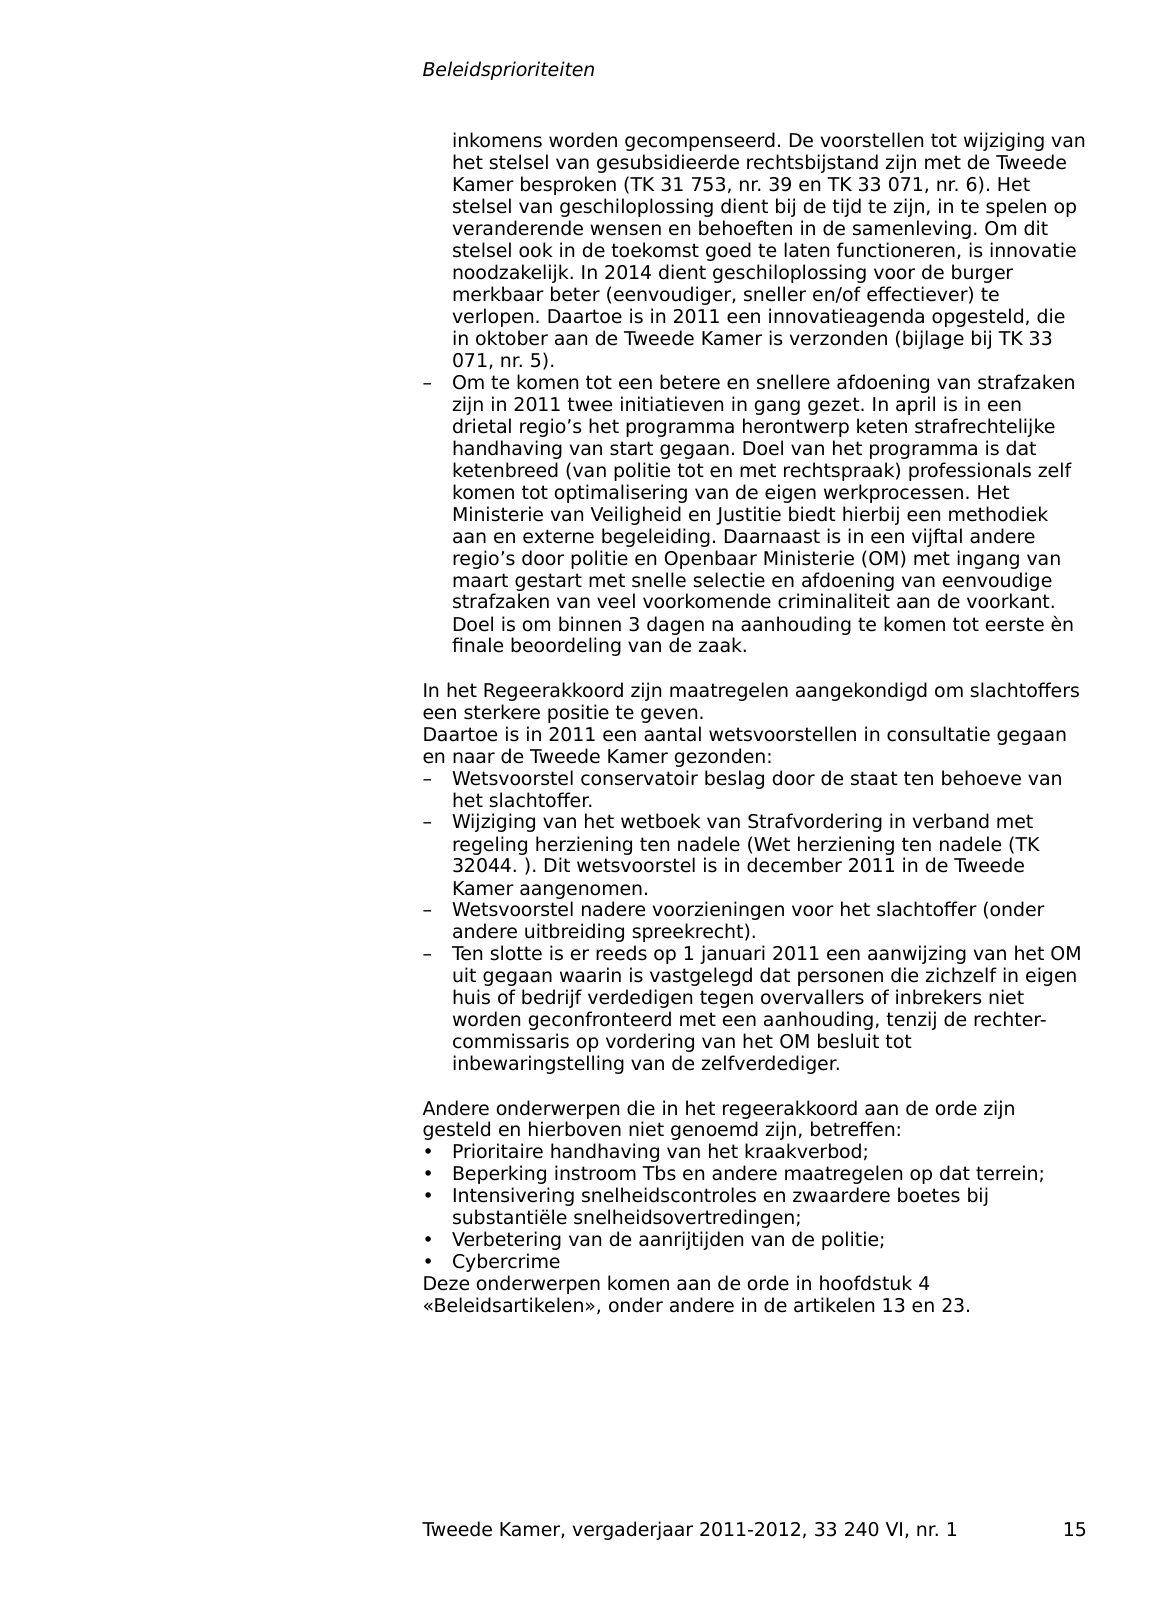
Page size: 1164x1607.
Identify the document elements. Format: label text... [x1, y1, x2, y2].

text • Cybercrime [422, 1251, 1087, 1273]
text • Intensivering snelheidscontroles en zwaardere boetes bij substantiële snelheidsovertredingen; [422, 1185, 1087, 1229]
text – Wijziging van het wetboek van Strafvordering in verband met regeling herziening ten nadele (Wet herziening ten nadele (TK 32044. ). Dit wetsvoorstel is in december 2011 in de Tweede Kamer aangenomen. [422, 811, 1087, 899]
text – Wetsvoorstel conservatoir beslag door de staat ten behoeve van het slachtoffer. [422, 767, 1087, 811]
text Daartoe is in 2011 een aantal wetsvoorstellen in consultatie gegaan en naar de Tweede Kamer gezonden: [422, 723, 1087, 767]
text Deze onderwerpen komen aan de orde in hoofdstuk 4 «Beleidsartikelen», onder andere in de artikelen 13 en 23. [422, 1273, 1087, 1317]
text Andere onderwerpen die in het regeerakkoord aan de orde zijn gesteld en hierboven niet genoemd zijn, betreffen: [422, 1097, 1087, 1141]
text • Prioritaire handhaving van het kraakverbod; [422, 1141, 1087, 1163]
text • Verbetering van de aanrijtijden van de politie; [422, 1229, 1087, 1251]
text – Om te komen tot een betere en snellere afdoening van strafzaken zijn in 2011 twee initiatieven in gang gezet. In april is in een drietal regio’s het programma herontwerp keten strafrechtelijke handhaving van start gegaan. Doel van het programma is dat ketenbreed (van politie tot en met rechtspraak) professionals zelf komen tot optimalisering van de eigen werkprocessen. Het Ministerie van Veiligheid en Justitie biedt hierbij een methodiek aan en externe begeleiding. Daarnaast is in een vijftal andere regio’s door politie en Openbaar Ministerie (OM) met ingang van maart gestart met snelle selectie en afdoening van eenvoudige strafzaken van veel voorkomende criminaliteit aan de voorkant. Doel is om binnen 3 dagen na aanhouding te komen tot eerste èn finale beoordeling van de zaak. [422, 372, 1087, 657]
text – Wetsvoorstel nadere voorzieningen voor het slachtoffer (onder andere uitbreiding spreekrecht). [422, 899, 1087, 943]
text In het Regeerakkoord zijn maatregelen aangekondigd om slachtoffers een sterkere positie te geven. [422, 679, 1087, 723]
text inkomens worden gecompenseerd. De voorstellen tot wijziging van het stelsel van gesubsidieerde rechtsbijstand zijn met de Tweede Kamer besproken (TK 31 753, nr. 39 en TK 33 071, nr. 6). Het stelsel van geschiloplossing dient bij de tijd te zijn, in te spelen op veranderende wensen en behoeften in de samenleving. Om dit stelsel ook in de toekomst goed te laten functioneren, is innovatie noodzakelijk. In 2014 dient geschiloplossing voor de burger merkbaar beter (eenvoudiger, sneller en/of effectiever) te verlopen. Daartoe is in 2011 een innovatieagenda opgesteld, die in oktober aan de Tweede Kamer is verzonden (bijlage bij TK 33 071, nr. 5). [422, 130, 1087, 372]
text • Beperking instroom Tbs en andere maatregelen op dat terrein; [422, 1163, 1087, 1185]
text – Ten slotte is er reeds op 1 januari 2011 een aanwijzing van het OM uit gegaan waarin is vastgelegd dat personen die zichzelf in eigen huis of bedrijf verdedigen tegen overvallers of inbrekers niet worden geconfronteerd met een aanhouding, tenzij de rechter-commissaris op vordering van het OM besluit tot inbewaringstelling van de zelfverdediger. [422, 943, 1087, 1075]
